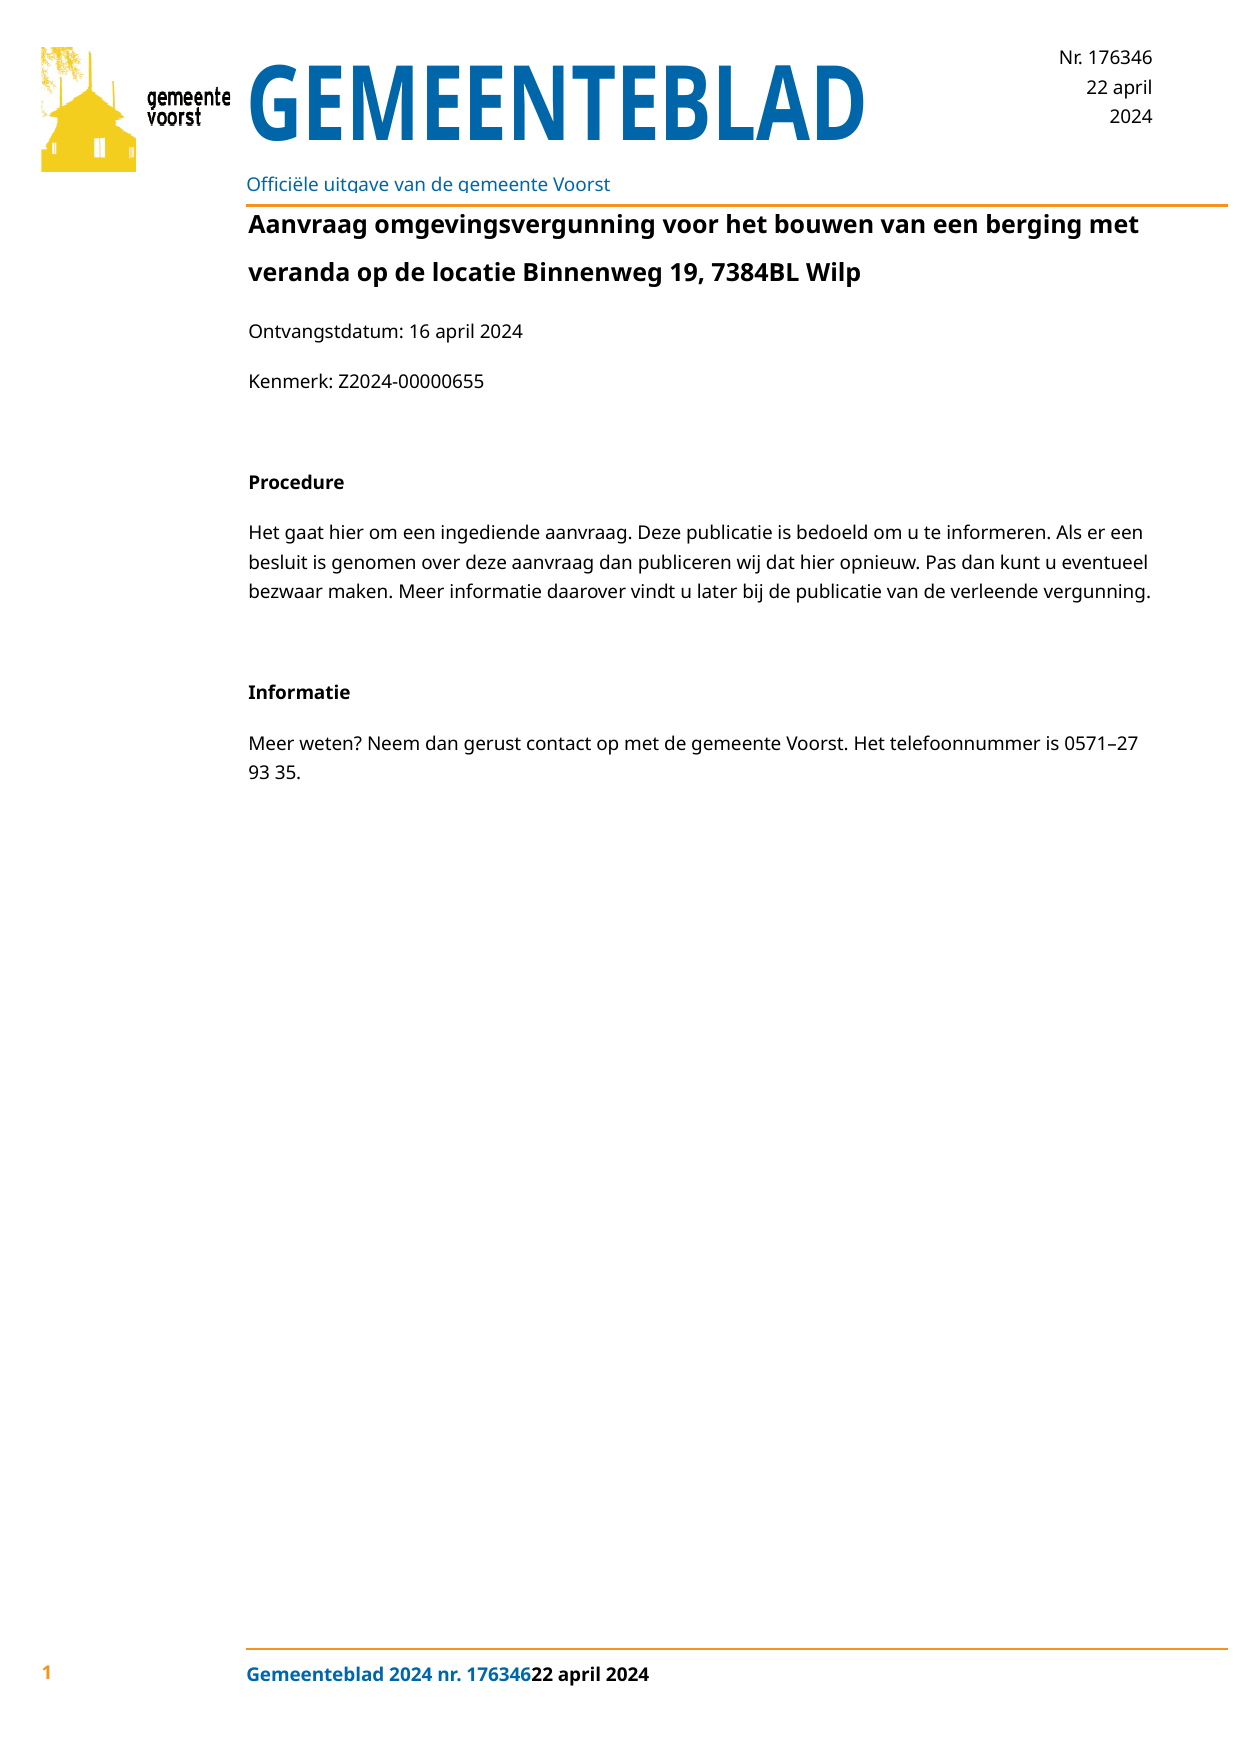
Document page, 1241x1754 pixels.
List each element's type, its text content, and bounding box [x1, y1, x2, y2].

text Informatie [248, 679, 1152, 705]
text Het gaat hier om een ingediende aanvraag. Deze publicatie is bedoeld om u te informeren. Als er een besluit is genomen over deze aanvraag dan publiceren wij dat hier opnieuw. Pas dan kunt u eventueel bezwaar maken. Meer informatie daarover vindt u later bij de publicatie van de verleende vergunning. [248, 519, 1152, 604]
text Aanvraag omgevingsvergunning voor het bouwen van een berging met veranda op de locatie Binnenweg 19, 7384BL Wilp [248, 207, 1152, 288]
picture [41, 47, 231, 172]
text Procedure [248, 469, 1152, 495]
text Meer weten? Neem dan gerust contact op met de gemeente Voorst. Het telefoonnummer is 0571–27 93 35. [248, 730, 1152, 785]
text Kenmerk: Z2024-00000655 [248, 368, 1152, 394]
text Ontvangstdatum: 16 april 2024 [248, 318, 1152, 344]
